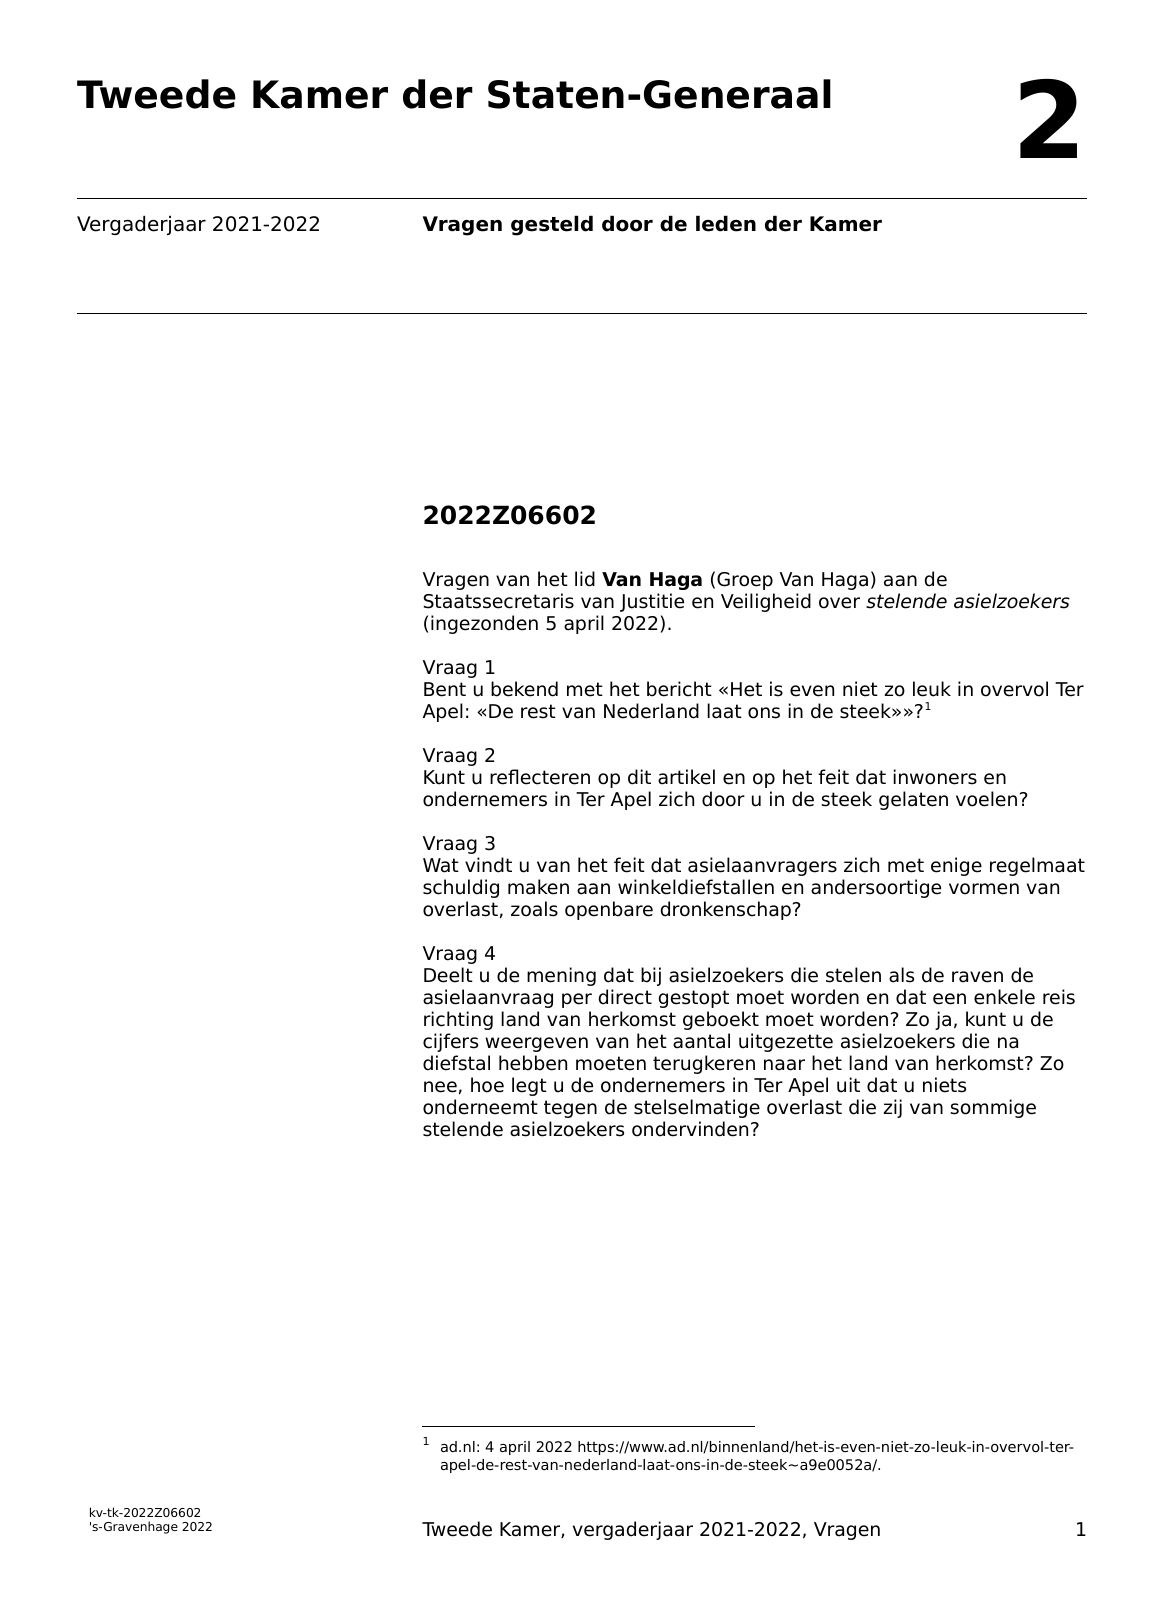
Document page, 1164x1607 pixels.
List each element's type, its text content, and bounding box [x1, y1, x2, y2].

text Deelt u de mening dat bij asielzoekers die stelen als de raven de asielaanvraag per direct gestopt moet worden en dat een enkele reis richting land van herkomst geboekt moet worden? Zo ja, kunt u de cijfers weergeven van het aantal uitgezette asielzoekers die na diefstal hebben moeten terugkeren naar het land van herkomst? Zo nee, hoe legt u de ondernemers in Ter Apel uit dat u niets onderneemt tegen de stelselmatige overlast die zij van sommige stelende asielzoekers ondervinden? [422, 965, 1087, 1141]
text Vraag 2 [422, 745, 1087, 767]
text Vragen van het lid Van Haga (Groep Van Haga) aan de Staatssecretaris van Justitie en Veiligheid over stelende asielzoekers (ingezonden 5 april 2022). [422, 569, 1087, 635]
table_cell Vragen gesteld door de leden der Kamer [422, 199, 1087, 313]
text Vraag 1 [422, 657, 1087, 679]
text Vraag 4 [422, 943, 1087, 965]
text Bent u bekend met het bericht «Het is even niet zo leuk in overvol Ter Apel: «De rest van Nederland laat ons in de steek»»? [422, 679, 1087, 723]
text Wat vindt u van het feit dat asielaanvragers zich met enige regelmaat schuldig maken aan winkeldiefstallen en andersoortige vormen van overlast, zoals openbare dronkenschap? [422, 855, 1087, 921]
text 's-Gravenhage 2022 [88, 1520, 323, 1534]
table_header Tweede Kamer der Staten-Generaal [77, 59, 886, 198]
text 2022Z06602 [422, 501, 1087, 531]
table_header 2 [886, 59, 1087, 198]
table_cell Vergaderjaar 2021-2022 [77, 199, 422, 313]
text Kunt u reflecteren op dit artikel en op het feit dat inwoners en ondernemers in Ter Apel zich door u in de steek gelaten voelen? [422, 767, 1087, 811]
text kv-tk-2022Z06602 [88, 1506, 323, 1520]
text ad.nl: 4 april 2022 https://www.ad.nl/binnenland/het-is-even-niet-zo-leuk-in-overvol-ter-apel-de-rest-van-nederland-laat-ons-in-de-steek~a9e0052a/. [422, 1435, 1087, 1474]
text Vraag 3 [422, 833, 1087, 855]
